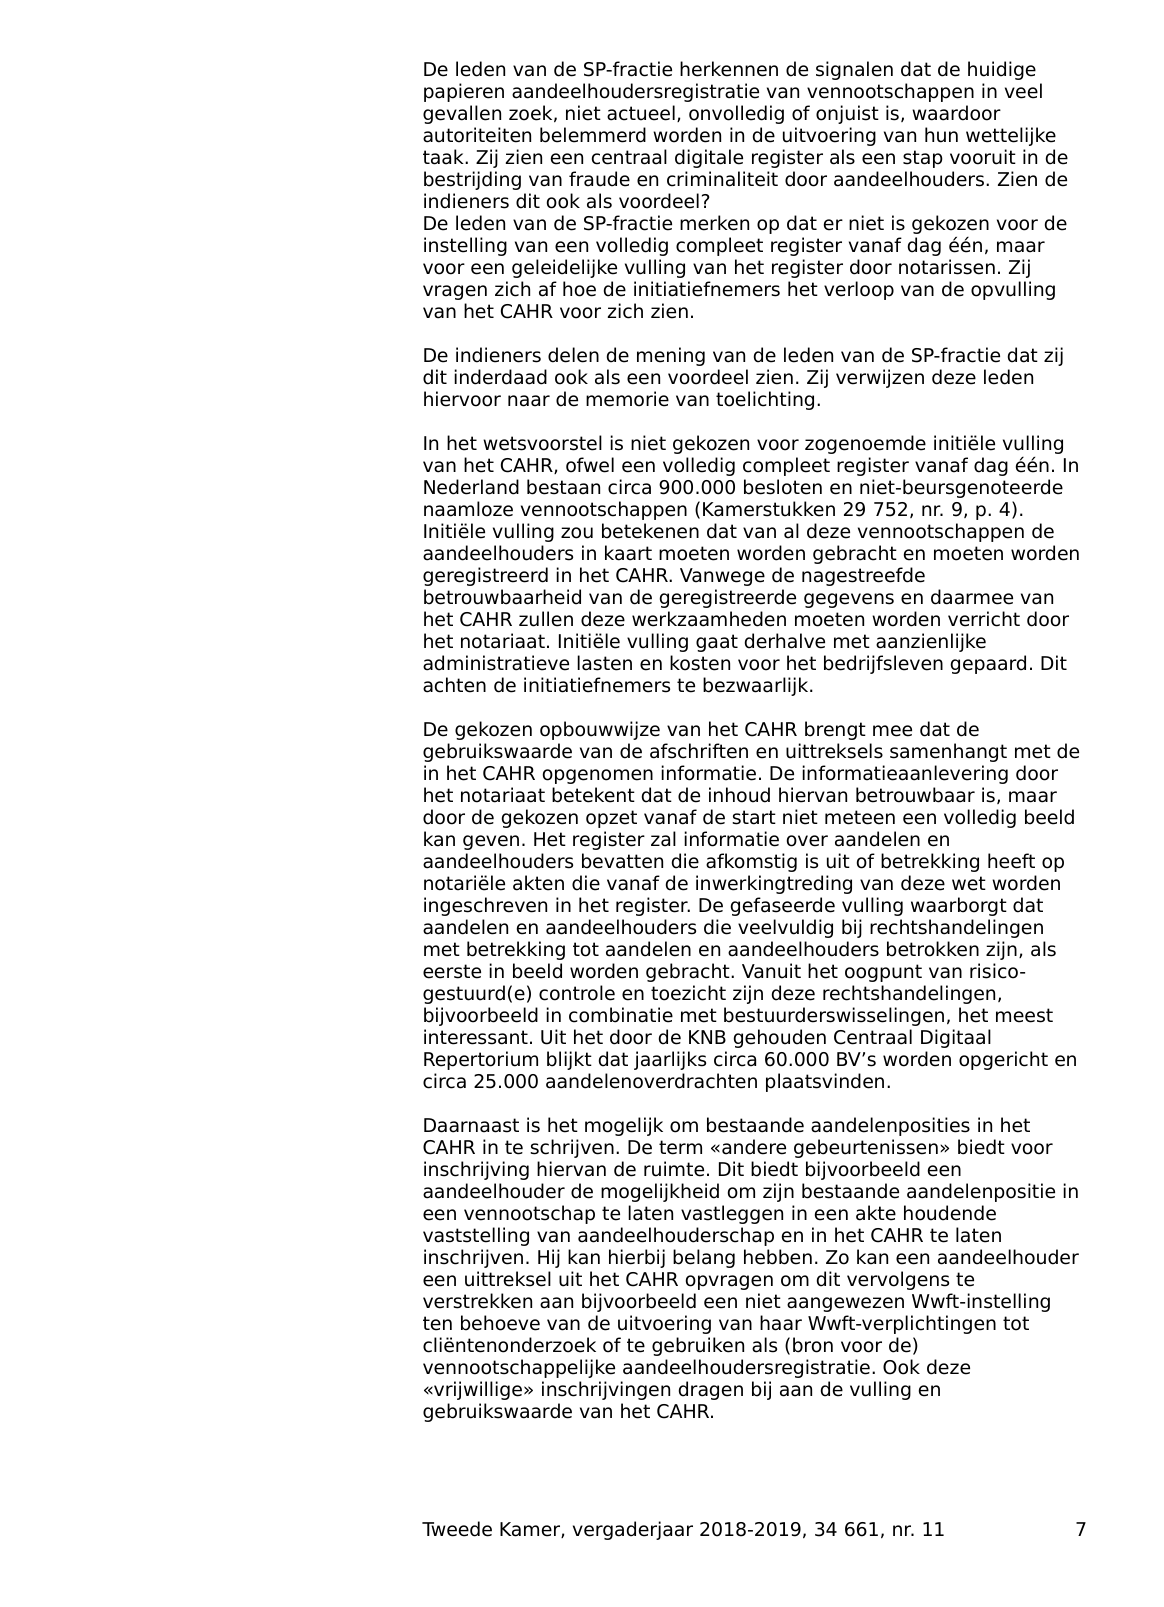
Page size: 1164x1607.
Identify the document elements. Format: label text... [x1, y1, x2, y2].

text Daarnaast is het mogelijk om bestaande aandelenposities in het CAHR in te schrijven. De term «andere gebeurtenissen» biedt voor inschrijving hiervan de ruimte. Dit biedt bijvoorbeeld een aandeelhouder de mogelijkheid om zijn bestaande aandelenpositie in een vennootschap te laten vastleggen in een akte houdende vaststelling van aandeelhouderschap en in het CAHR te laten inschrijven. Hij kan hierbij belang hebben. Zo kan een aandeelhouder een uittreksel uit het CAHR opvragen om dit vervolgens te verstrekken aan bijvoorbeeld een niet aangewezen Wwft-instelling ten behoeve van de uitvoering van haar Wwft-verplichtingen tot cliëntenonderzoek of te gebruiken als (bron voor de) vennootschappelijke aandeelhoudersregistratie. Ook deze «vrijwillige» inschrijvingen dragen bij aan de vulling en gebruikswaarde van het CAHR. [422, 1115, 1087, 1423]
text De leden van de SP-fractie merken op dat er niet is gekozen voor de instelling van een volledig compleet register vanaf dag één, maar voor een geleidelijke vulling van het register door notarissen. Zij vragen zich af hoe de initiatiefnemers het verloop van de opvulling van het CAHR voor zich zien. [422, 213, 1087, 323]
text De indieners delen de mening van de leden van de SP-fractie dat zij dit inderdaad ook als een voordeel zien. Zij verwijzen deze leden hiervoor naar de memorie van toelichting. [422, 345, 1087, 411]
text De gekozen opbouwwijze van het CAHR brengt mee dat de gebruikswaarde van de afschriften en uittreksels samenhangt met de in het CAHR opgenomen informatie. De informatieaanlevering door het notariaat betekent dat de inhoud hiervan betrouwbaar is, maar door de gekozen opzet vanaf de start niet meteen een volledig beeld kan geven. Het register zal informatie over aandelen en aandeelhouders bevatten die afkomstig is uit of betrekking heeft op notariële akten die vanaf de inwerkingtreding van deze wet worden ingeschreven in het register. De gefaseerde vulling waarborgt dat aandelen en aandeelhouders die veelvuldig bij rechtshandelingen met betrekking tot aandelen en aandeelhouders betrokken zijn, als eerste in beeld worden gebracht. Vanuit het oogpunt van risico-gestuurd(e) controle en toezicht zijn deze rechtshandelingen, bijvoorbeeld in combinatie met bestuurderswisselingen, het meest interessant. Uit het door de KNB gehouden Centraal Digitaal Repertorium blijkt dat jaarlijks circa 60.000 BV’s worden opgericht en circa 25.000 aandelenoverdrachten plaatsvinden. [422, 719, 1087, 1093]
text De leden van de SP-fractie herkennen de signalen dat de huidige papieren aandeelhoudersregistratie van vennootschappen in veel gevallen zoek, niet actueel, onvolledig of onjuist is, waardoor autoriteiten belemmerd worden in de uitvoering van hun wettelijke taak. Zij zien een centraal digitale register als een stap vooruit in de bestrijding van fraude en criminaliteit door aandeelhouders. Zien de indieners dit ook als voordeel? [422, 59, 1087, 213]
text In het wetsvoorstel is niet gekozen voor zogenoemde initiële vulling van het CAHR, ofwel een volledig compleet register vanaf dag één. In Nederland bestaan circa 900.000 besloten en niet-beursgenoteerde naamloze vennootschappen (Kamerstukken 29 752, nr. 9, p. 4). Initiële vulling zou betekenen dat van al deze vennootschappen de aandeelhouders in kaart moeten worden gebracht en moeten worden geregistreerd in het CAHR. Vanwege de nagestreefde betrouwbaarheid van de geregistreerde gegevens en daarmee van het CAHR zullen deze werkzaamheden moeten worden verricht door het notariaat. Initiële vulling gaat derhalve met aanzienlijke administratieve lasten en kosten voor het bedrijfsleven gepaard. Dit achten de initiatiefnemers te bezwaarlijk. [422, 433, 1087, 697]
